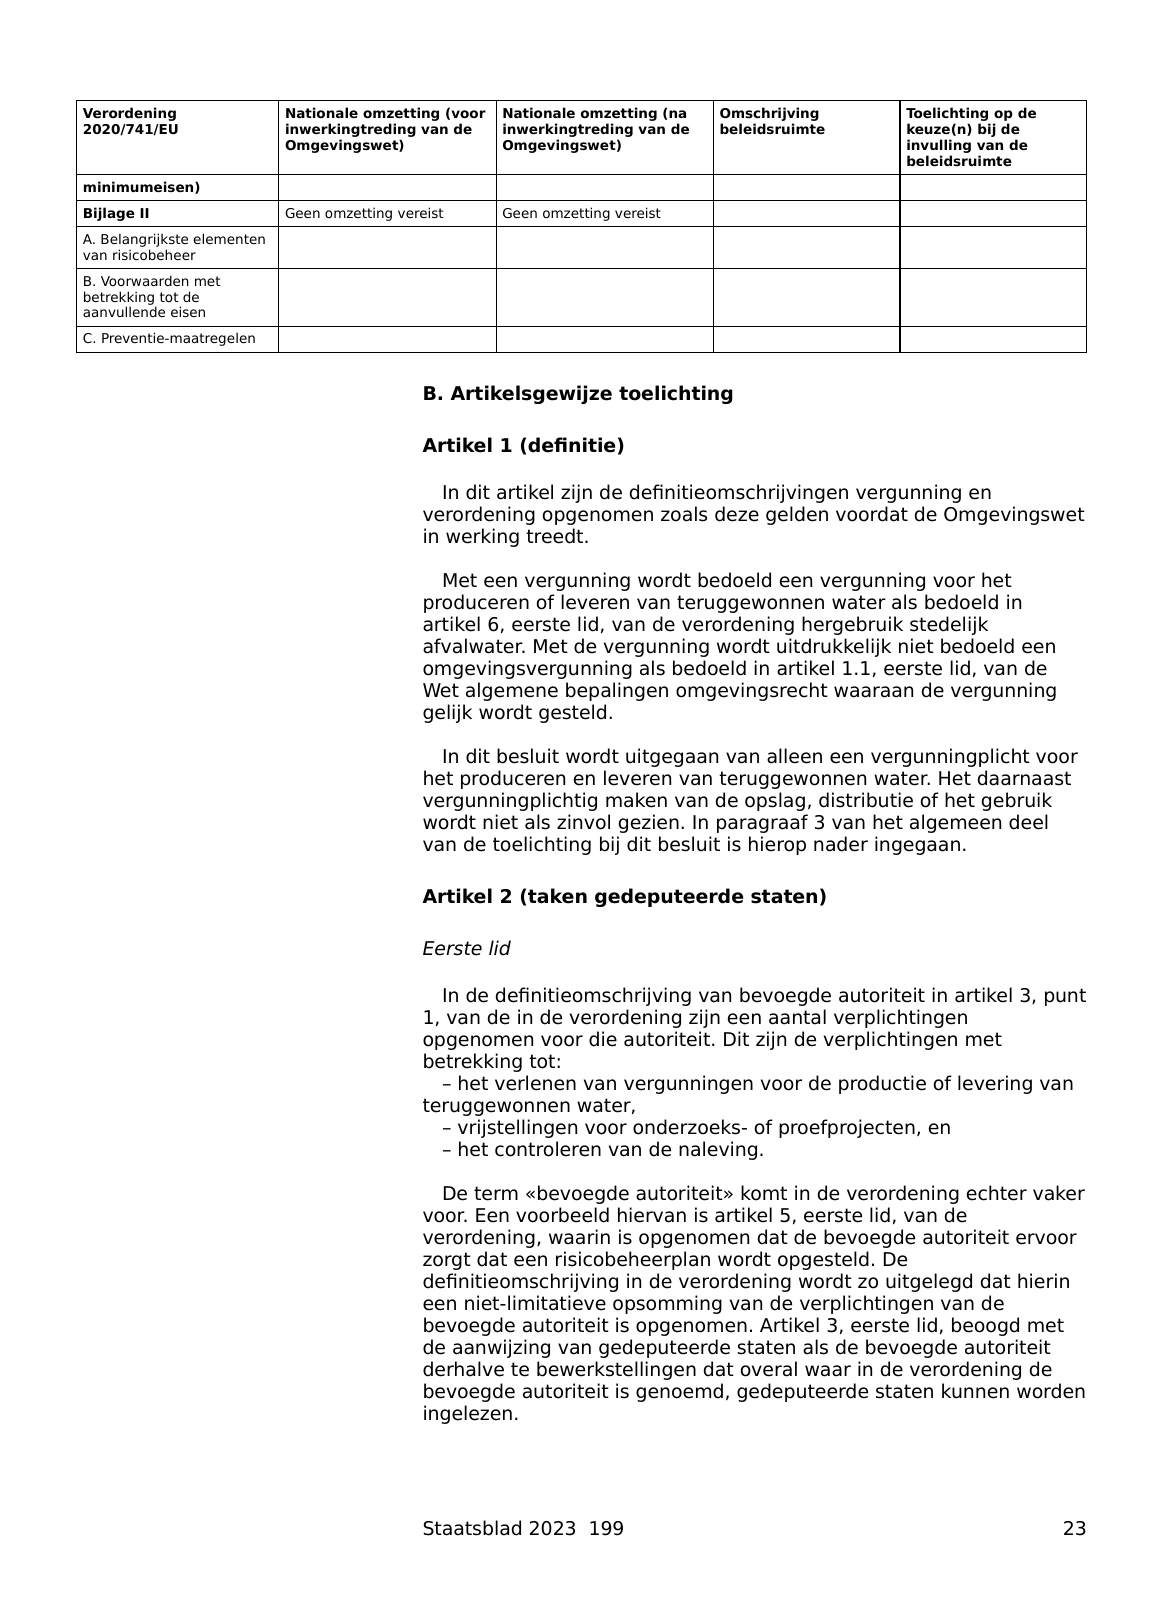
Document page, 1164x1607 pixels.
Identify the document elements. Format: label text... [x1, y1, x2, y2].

table_cell Geen omzetting vereist [279, 201, 496, 226]
table_cell Bijlage II [77, 201, 278, 226]
table_cell [714, 201, 899, 226]
subtitle Artikel 2 (taken gedeputeerde staten) [422, 886, 1087, 908]
text – het controleren van de naleving. [422, 1138, 1087, 1161]
table_header Nationale omzetting (na inwerkingtreding van de Omgevingswet) [497, 101, 713, 174]
table_header Verordening 2020/741/EU [77, 101, 278, 174]
text In de definitieomschrijving van bevoegde autoriteit in artikel 3, punt 1, van de in de verordening zijn een aantal verplichtingen opgenomen voor die autoriteit. Dit zijn de verplichtingen met betrekking tot: [422, 985, 1087, 1073]
table_cell [901, 269, 1086, 326]
text Met een vergunning wordt bedoeld een vergunning voor het produceren of leveren van teruggewonnen water als bedoeld in artikel 6, eerste lid, van de verordening hergebruik stedelijk afvalwater. Met de vergunning wordt uitdrukkelijk niet bedoeld een omgevingsvergunning als bedoeld in artikel 1.1, eerste lid, van de Wet algemene bepalingen omgevingsrecht waaraan de vergunning gelijk wordt gesteld. [422, 570, 1087, 724]
text In dit besluit wordt uitgegaan van alleen een vergunningplicht voor het produceren en leveren van teruggewonnen water. Het daarnaast vergunningplichtig maken van de opslag, distributie of het gebruik wordt niet als zinvol gezien. In paragraaf 3 van het algemeen deel van de toelichting bij dit besluit is hierop nader ingegaan. [422, 746, 1087, 856]
table_cell [714, 227, 899, 268]
table_cell [497, 269, 713, 326]
table_cell [497, 227, 713, 268]
table_cell [279, 269, 496, 326]
table_cell B. Voorwaarden met betrekking tot de aanvullende eisen [77, 269, 278, 326]
table_header Omschrijving beleidsruimte [714, 101, 899, 174]
table_cell [901, 327, 1086, 352]
table_cell [714, 327, 899, 352]
text In dit artikel zijn de definitieomschrijvingen vergunning en verordening opgenomen zoals deze gelden voordat de Omgevingswet in werking treedt. [422, 482, 1087, 548]
text De term «bevoegde autoriteit» komt in de verordening echter vaker voor. Een voorbeeld hiervan is artikel 5, eerste lid, van de verordening, waarin is opgenomen dat de bevoegde autoriteit ervoor zorgt dat een risicobeheerplan wordt opgesteld. De definitieomschrijving in de verordening wordt zo uitgelegd dat hierin een niet-limitatieve opsomming van de verplichtingen van de bevoegde autoriteit is opgenomen. Artikel 3, eerste lid, beoogd met de aanwijzing van gedeputeerde staten als de bevoegde autoriteit derhalve te bewerkstellingen dat overal waar in de verordening de bevoegde autoriteit is genoemd, gedeputeerde staten kunnen worden ingelezen. [422, 1183, 1087, 1424]
table_cell [714, 269, 899, 326]
table_header Toelichting op de keuze(n) bij de invulling van de beleidsruimte [901, 101, 1086, 174]
table_cell minimumeisen) [77, 175, 278, 200]
table_header Nationale omzetting (voor inwerkingtreding van de Omgevingswet) [279, 101, 496, 174]
table_cell C. Preventie-maatregelen [77, 327, 278, 352]
text – het verlenen van vergunningen voor de productie of levering van teruggewonnen water, [422, 1073, 1087, 1117]
table_cell [714, 175, 899, 200]
table_cell A. Belangrijkste elementen van risicobeheer [77, 227, 278, 268]
table_cell [497, 327, 713, 352]
subtitle Artikel 1 (definitie) [422, 435, 1087, 457]
subtitle Eerste lid [422, 938, 1087, 960]
table_cell [901, 227, 1086, 268]
table_cell Geen omzetting vereist [497, 201, 713, 226]
table_cell [901, 201, 1086, 226]
table_cell [279, 227, 496, 268]
table_cell [497, 175, 713, 200]
subtitle B. Artikelsgewijze toelichting [422, 383, 1087, 405]
table_cell [279, 327, 496, 352]
text – vrijstellingen voor onderzoeks- of proefprojecten, en [422, 1117, 1087, 1138]
table_cell [901, 175, 1086, 200]
table_cell [279, 175, 496, 200]
